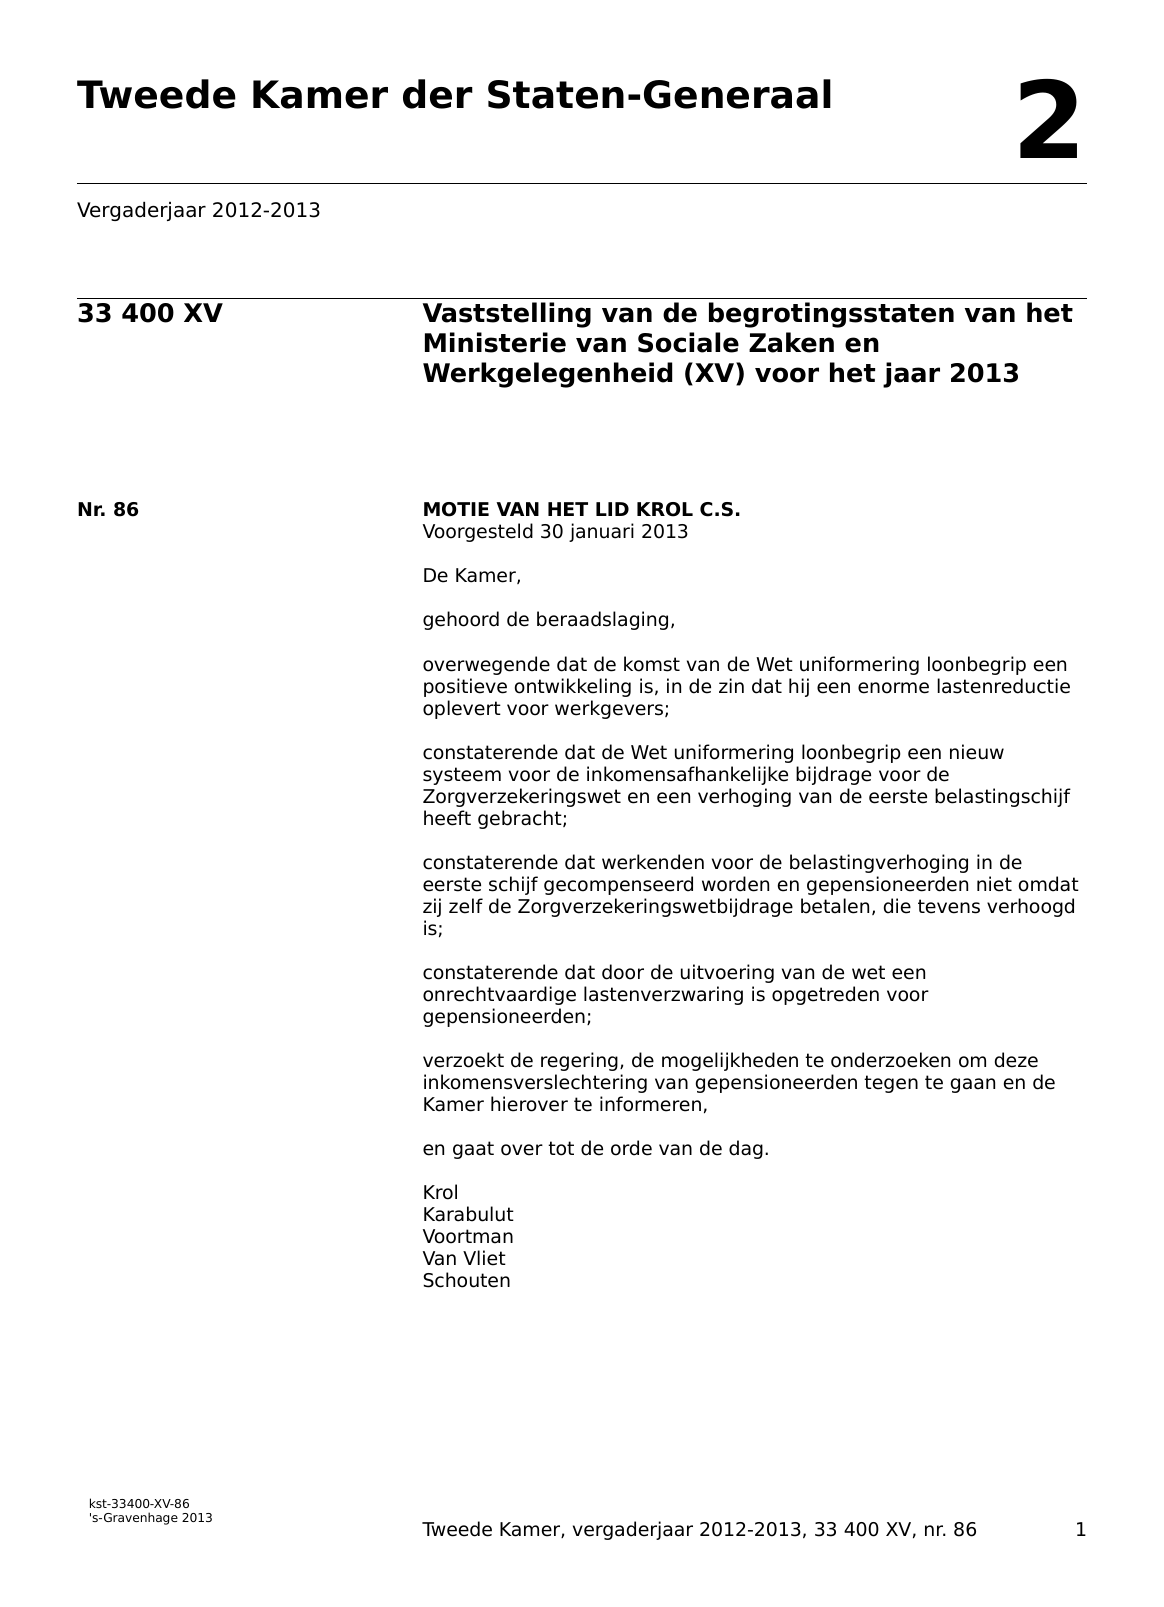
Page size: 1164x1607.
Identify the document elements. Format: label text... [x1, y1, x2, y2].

table_cell Vergaderjaar 2012-2013 [77, 184, 1087, 298]
subtitle 33 400 XV Vaststelling van de begrotingsstaten van het Ministerie van Sociale Zaken en Werkgelegenheid (XV) voor het jaar 2013 [77, 299, 1087, 388]
text gehoord de beraadslaging, [422, 609, 1087, 631]
text Van Vliet [422, 1248, 1087, 1270]
table_header 2 [886, 59, 1087, 183]
text Schouten [422, 1270, 1087, 1292]
text constaterende dat werkenden voor de belastingverhoging in de eerste schijf gecompenseerd worden en gepensioneerden niet omdat zij zelf de Zorgverzekeringswetbijdrage betalen, die tevens verhoogd is; [422, 852, 1087, 940]
subtitle Nr. 86 MOTIE VAN HET LID KROL C.S. [77, 499, 1087, 521]
text verzoekt de regering, de mogelijkheden te onderzoeken om deze inkomensverslechtering van gepensioneerden tegen te gaan en de Kamer hierover te informeren, [422, 1050, 1087, 1116]
text Voorgesteld 30 januari 2013 [422, 521, 1087, 543]
text 's-Gravenhage 2013 [88, 1511, 323, 1525]
text en gaat over tot de orde van de dag. [422, 1138, 1087, 1160]
text kst-33400-XV-86 [88, 1497, 323, 1511]
text Krol [422, 1182, 1087, 1204]
text constaterende dat de Wet uniformering loonbegrip een nieuw systeem voor de inkomensafhankelijke bijdrage voor de Zorgverzekeringswet en een verhoging van de eerste belastingschijf heeft gebracht; [422, 742, 1087, 829]
text overwegende dat de komst van de Wet uniformering loonbegrip een positieve ontwikkeling is, in de zin dat hij een enorme lastenreductie oplevert voor werkgevers; [422, 653, 1087, 719]
text Voortman [422, 1226, 1087, 1248]
table_header Tweede Kamer der Staten-Generaal [77, 59, 886, 183]
text constaterende dat door de uitvoering van de wet een onrechtvaardige lastenverzwaring is opgetreden voor gepensioneerden; [422, 962, 1087, 1028]
text Karabulut [422, 1204, 1087, 1226]
text De Kamer, [422, 565, 1087, 587]
